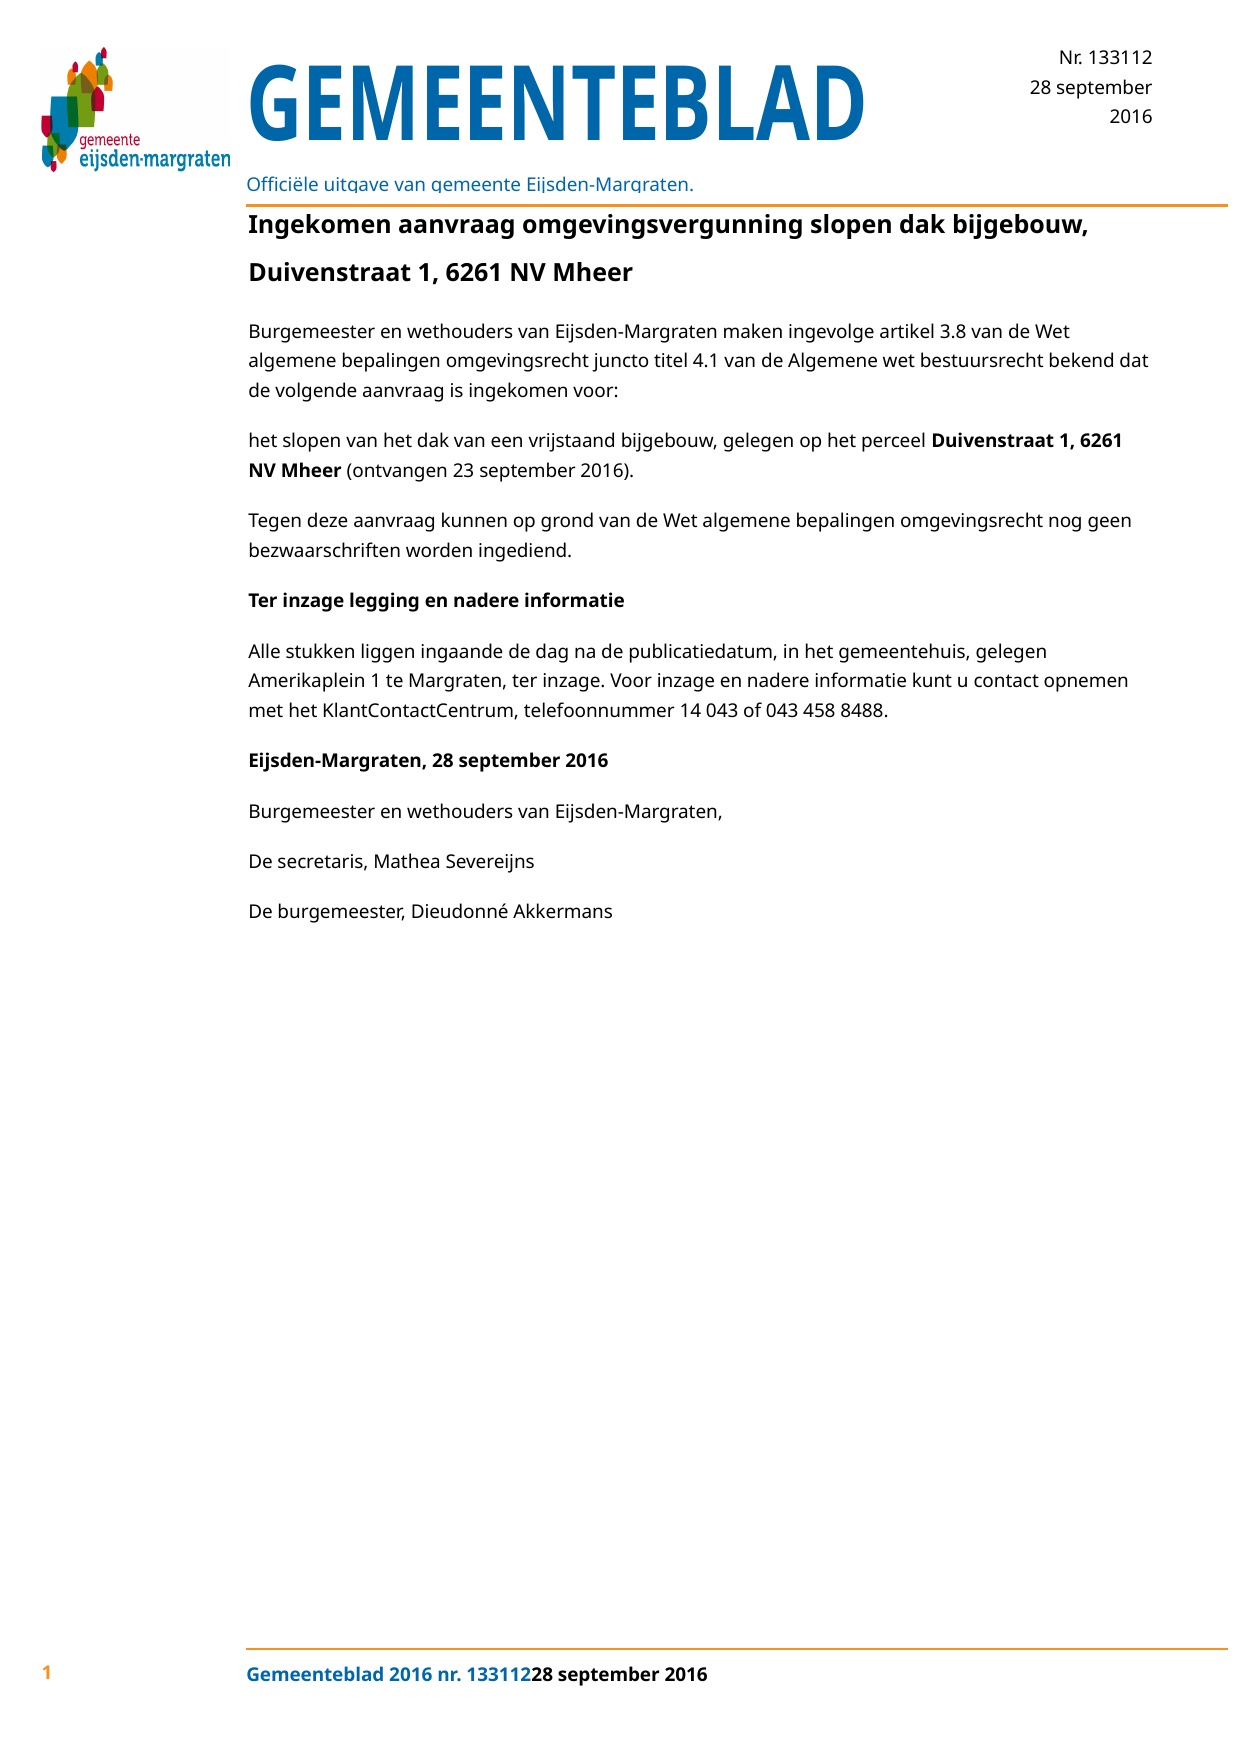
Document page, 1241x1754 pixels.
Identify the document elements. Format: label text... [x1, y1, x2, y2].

text Ter inzage legging en nadere informatie [248, 587, 1152, 613]
text het slopen van het dak van een vrijstaand bijgebouw, gelegen op het perceel Duivenstraat 1, 6261 NV Mheer (ontvangen 23 september 2016). [248, 427, 1152, 483]
text Burgemeester en wethouders van Eijsden-Margraten maken ingevolge artikel 3.8 van de Wet algemene bepalingen omgevingsrecht juncto titel 4.1 van de Algemene wet bestuursrecht bekend dat de volgende aanvraag is ingekomen voor: [248, 318, 1152, 403]
text Burgemeester en wethouders van Eijsden-Margraten, [248, 798, 1152, 824]
text Tegen deze aanvraag kunnen op grond van de Wet algemene bepalingen omgevingsrecht nog geen bezwaarschriften worden ingediend. [248, 507, 1152, 563]
text Alle stukken liggen ingaande de dag na de publicatiedatum, in het gemeentehuis, gelegen Amerikaplein 1 te Margraten, ter inzage. Voor inzage en nadere informatie kunt u contact opnemen met het KlantContactCentrum, telefoonnummer 14 043 of 043 458 8488. [248, 638, 1152, 723]
picture [41, 47, 231, 172]
text De burgemeester, Dieudonné Akkermans [248, 899, 1152, 924]
text Eijsden-Margraten, 28 september 2016 [248, 747, 1152, 773]
text Ingekomen aanvraag omgevingsvergunning slopen dak bijgebouw, Duivenstraat 1, 6261 NV Mheer [248, 207, 1152, 288]
text De secretaris, Mathea Severeijns [248, 848, 1152, 874]
